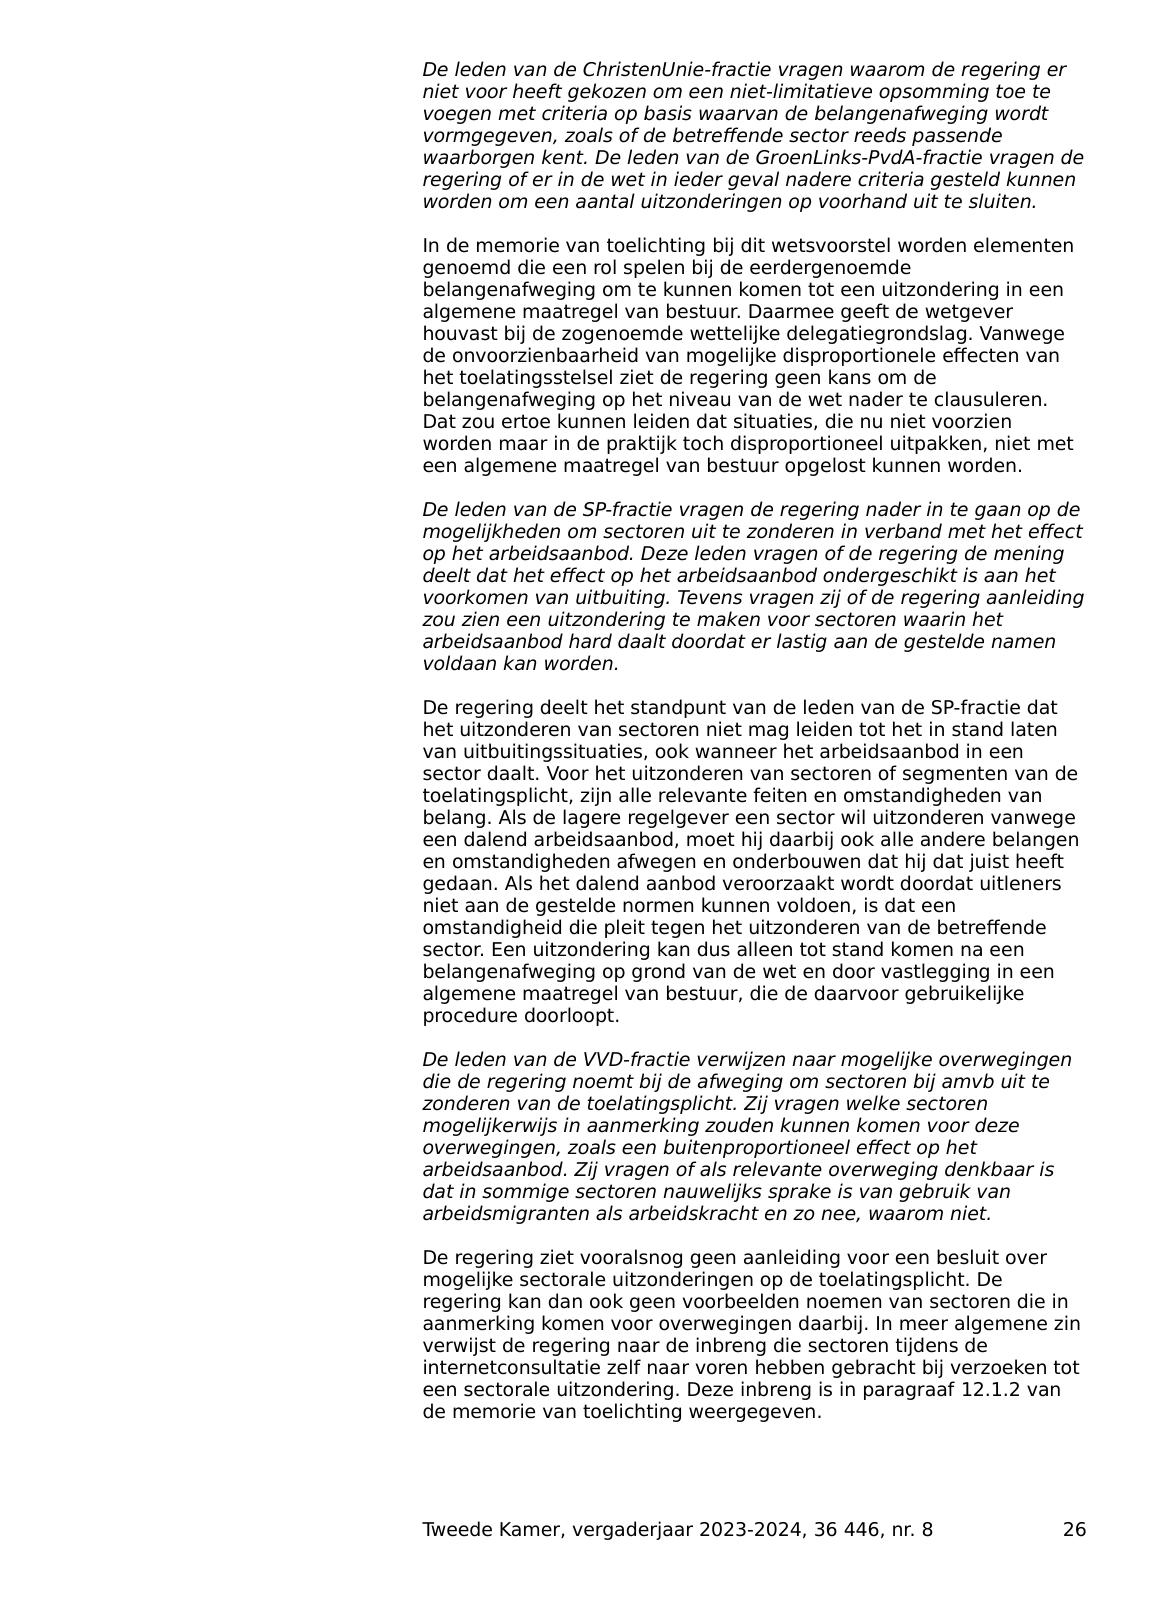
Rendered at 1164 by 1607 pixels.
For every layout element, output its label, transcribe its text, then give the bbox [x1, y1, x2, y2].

text In de memorie van toelichting bij dit wetsvoorstel worden elementen genoemd die een rol spelen bij de eerdergenoemde belangenafweging om te kunnen komen tot een uitzondering in een algemene maatregel van bestuur. Daarmee geeft de wetgever houvast bij de zogenoemde wettelijke delegatiegrondslag. Vanwege de onvoorzienbaarheid van mogelijke disproportionele effecten van het toelatingsstelsel ziet de regering geen kans om de belangenafweging op het niveau van de wet nader te clausuleren. Dat zou ertoe kunnen leiden dat situaties, die nu niet voorzien worden maar in de praktijk toch disproportioneel uitpakken, niet met een algemene maatregel van bestuur opgelost kunnen worden. [422, 235, 1087, 477]
text De regering deelt het standpunt van de leden van de SP-fractie dat het uitzonderen van sectoren niet mag leiden tot het in stand laten van uitbuitingssituaties, ook wanneer het arbeidsaanbod in een sector daalt. Voor het uitzonderen van sectoren of segmenten van de toelatingsplicht, zijn alle relevante feiten en omstandigheden van belang. Als de lagere regelgever een sector wil uitzonderen vanwege een dalend arbeidsaanbod, moet hij daarbij ook alle andere belangen en omstandigheden afwegen en onderbouwen dat hij dat juist heeft gedaan. Als het dalend aanbod veroorzaakt wordt doordat uitleners niet aan de gestelde normen kunnen voldoen, is dat een omstandigheid die pleit tegen het uitzonderen van de betreffende sector. Een uitzondering kan dus alleen tot stand komen na een belangenafweging op grond van de wet en door vastlegging in een algemene maatregel van bestuur, die de daarvoor gebruikelijke procedure doorloopt. [422, 697, 1087, 1027]
text De leden van de VVD-fractie verwijzen naar mogelijke overwegingen die de regering noemt bij de afweging om sectoren bij amvb uit te zonderen van de toelatingsplicht. Zij vragen welke sectoren mogelijkerwijs in aanmerking zouden kunnen komen voor deze overwegingen, zoals een buitenproportioneel effect op het arbeidsaanbod. Zij vragen of als relevante overweging denkbaar is dat in sommige sectoren nauwelijks sprake is van gebruik van arbeidsmigranten als arbeidskracht en zo nee, waarom niet. [422, 1049, 1087, 1225]
text De regering ziet vooralsnog geen aanleiding voor een besluit over mogelijke sectorale uitzonderingen op de toelatingsplicht. De regering kan dan ook geen voorbeelden noemen van sectoren die in aanmerking komen voor overwegingen daarbij. In meer algemene zin verwijst de regering naar de inbreng die sectoren tijdens de internetconsultatie zelf naar voren hebben gebracht bij verzoeken tot een sectorale uitzondering. Deze inbreng is in paragraaf 12.1.2 van de memorie van toelichting weergegeven. [422, 1247, 1087, 1423]
text De leden van de ChristenUnie-fractie vragen waarom de regering er niet voor heeft gekozen om een niet-limitatieve opsomming toe te voegen met criteria op basis waarvan de belangenafweging wordt vormgegeven, zoals of de betreffende sector reeds passende waarborgen kent. De leden van de GroenLinks-PvdA-fractie vragen de regering of er in de wet in ieder geval nadere criteria gesteld kunnen worden om een aantal uitzonderingen op voorhand uit te sluiten. [422, 59, 1087, 213]
text De leden van de SP-fractie vragen de regering nader in te gaan op de mogelijkheden om sectoren uit te zonderen in verband met het effect op het arbeidsaanbod. Deze leden vragen of de regering de mening deelt dat het effect op het arbeidsaanbod ondergeschikt is aan het voorkomen van uitbuiting. Tevens vragen zij of de regering aanleiding zou zien een uitzondering te maken voor sectoren waarin het arbeidsaanbod hard daalt doordat er lastig aan de gestelde namen voldaan kan worden. [422, 499, 1087, 675]
